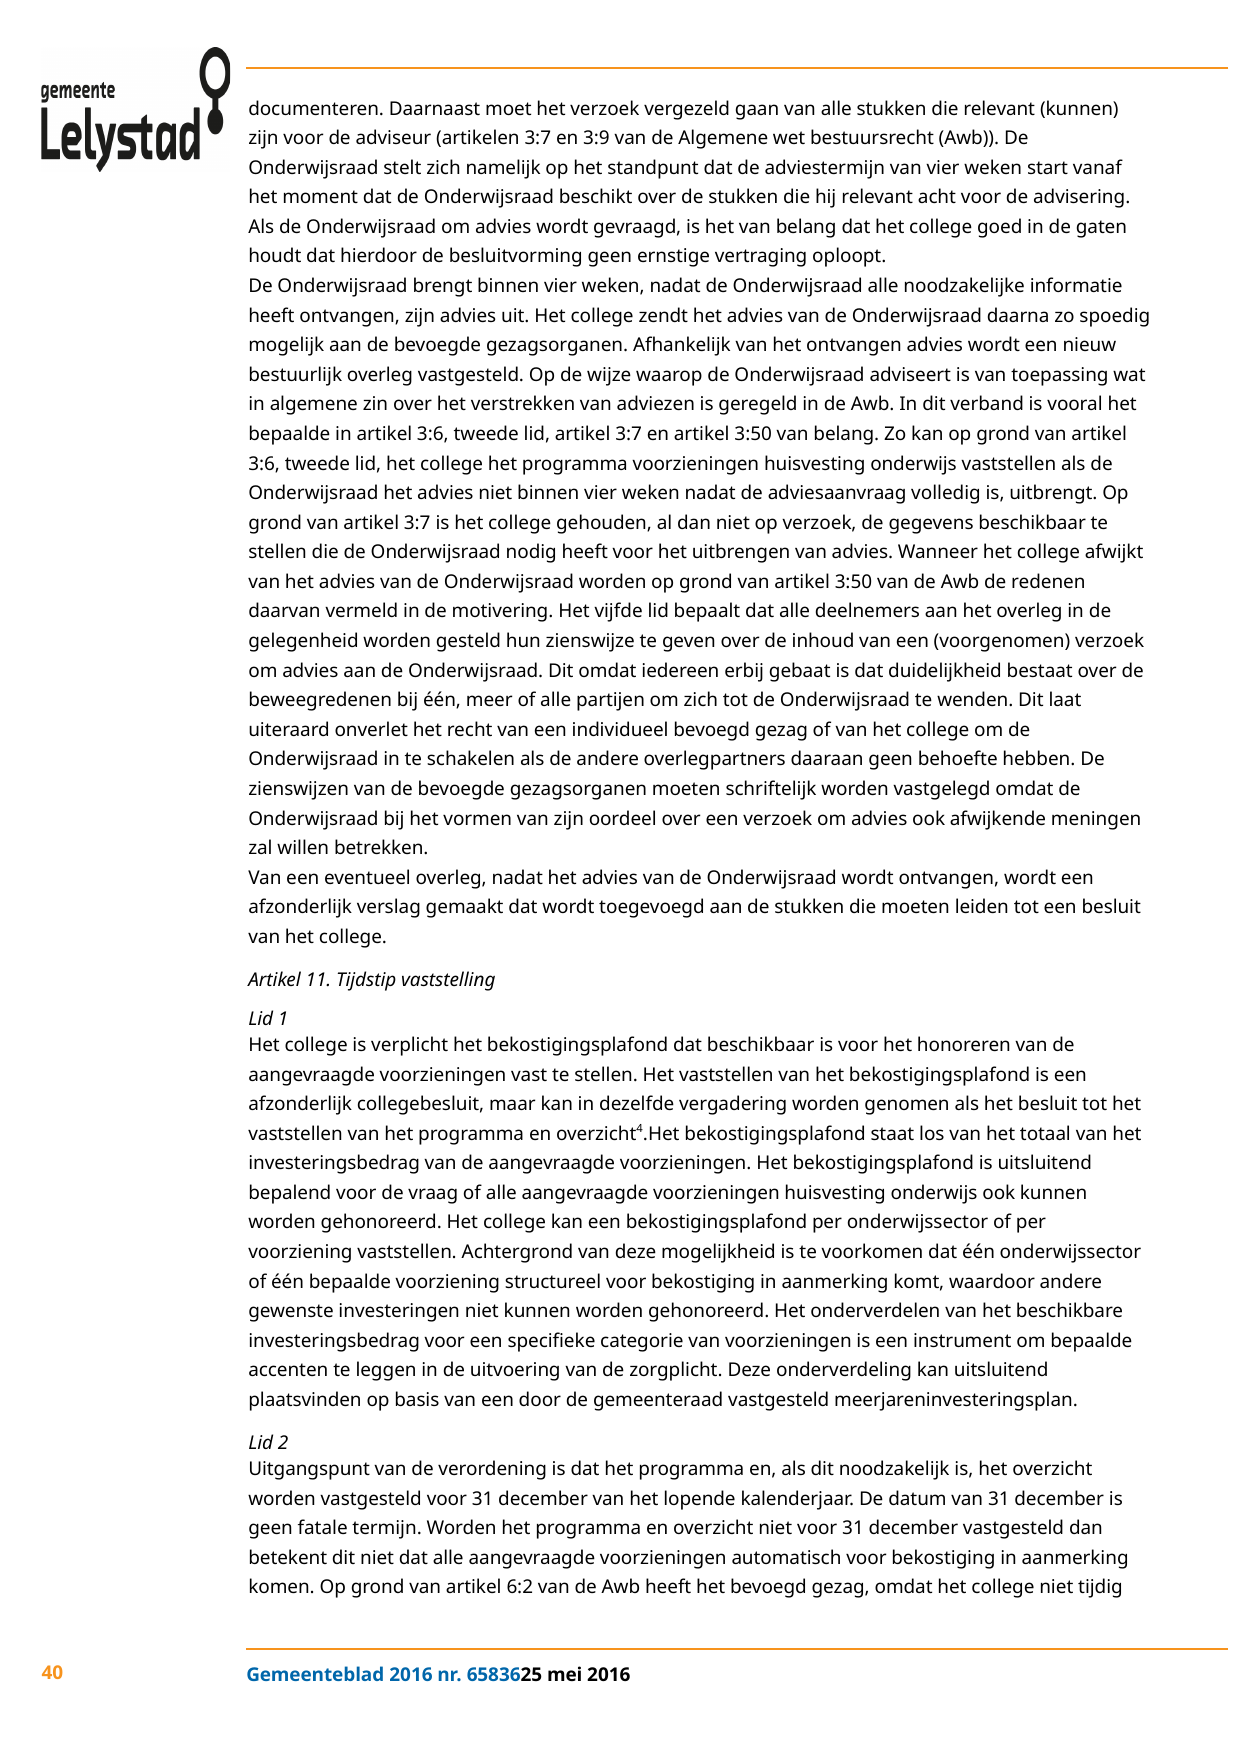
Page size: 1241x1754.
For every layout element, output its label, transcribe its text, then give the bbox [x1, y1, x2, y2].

text Het college is verplicht het bekostigingsplafond dat beschikbaar is voor het honoreren van de aangevraagde voorzieningen vast te stellen. Het vaststellen van het bekostigingsplafond is een afzonderlijk collegebesluit, maar kan in dezelfde vergadering worden genomen als het besluit tot het vaststellen van het programma en overzicht4.Het bekostigingsplafond staat los van het totaal van het investeringsbedrag van de aangevraagde voorzieningen. Het bekostigingsplafond is uitsluitend bepalend voor de vraag of alle aangevraagde voorzieningen huisvesting onderwijs ook kunnen worden gehonoreerd. Het college kan een bekostigingsplafond per onderwijssector of per voorziening vaststellen. Achtergrond van deze mogelijkheid is te voorkomen dat één onderwijssector of één bepaalde voorziening structureel voor bekostiging in aanmerking komt, waardoor andere gewenste investeringen niet kunnen worden gehonoreerd. Het onderverdelen van het beschikbare investeringsbedrag voor een specifieke categorie van voorzieningen is een instrument om bepaalde accenten te leggen in de uitvoering van de zorgplicht. Deze onderverdeling kan uitsluitend plaatsvinden op basis van een door de gemeenteraad vastgesteld meerjareninvesteringsplan. [248, 1031, 1152, 1412]
text Van een eventueel overleg, nadat het advies van de Onderwijsraad wordt ontvangen, wordt een afzonderlijk verslag gemaakt dat wordt toegevoegd aan de stukken die moeten leiden tot een besluit van het college. [248, 864, 1152, 949]
text Lid 2 [248, 1429, 1152, 1455]
text Artikel 11. Tijdstip vaststelling [248, 966, 1152, 992]
text De Onderwijsraad brengt binnen vier weken, nadat de Onderwijsraad alle noodzakelijke informatie heeft ontvangen, zijn advies uit. Het college zendt het advies van de Onderwijsraad daarna zo spoedig mogelijk aan de bevoegde gezagsorganen. Afhankelijk van het ontvangen advies wordt een nieuw bestuurlijk overleg vastgesteld. Op de wijze waarop de Onderwijsraad adviseert is van toepassing wat in algemene zin over het verstrekken van adviezen is geregeld in de Awb. In dit verband is vooral het bepaalde in artikel 3:6, tweede lid, artikel 3:7 en artikel 3:50 van belang. Zo kan op grond van artikel 3:6, tweede lid, het college het programma voorzieningen huisvesting onderwijs vaststellen als de Onderwijsraad het advies niet binnen vier weken nadat de adviesaanvraag volledig is, uitbrengt. Op grond van artikel 3:7 is het college gehouden, al dan niet op verzoek, de gegevens beschikbaar te stellen die de Onderwijsraad nodig heeft voor het uitbrengen van advies. Wanneer het college afwijkt van het advies van de Onderwijsraad worden op grond van artikel 3:50 van de Awb de redenen daarvan vermeld in de motivering. Het vijfde lid bepaalt dat alle deelnemers aan het overleg in de gelegenheid worden gesteld hun zienswijze te geven over de inhoud van een (voorgenomen) verzoek om advies aan de Onderwijsraad. Dit omdat iedereen erbij gebaat is dat duidelijkheid bestaat over de beweegredenen bij één, meer of alle partijen om zich tot de Onderwijsraad te wenden. Dit laat uiteraard onverlet het recht van een individueel bevoegd gezag of van het college om de Onderwijsraad in te schakelen als de andere overlegpartners daaraan geen behoefte hebben. De zienswijzen van de bevoegde gezagsorganen moeten schriftelijk worden vastgelegd omdat de Onderwijsraad bij het vormen van zijn oordeel over een verzoek om advies ook afwijkende meningen zal willen betrekken. [248, 272, 1152, 860]
picture [41, 47, 231, 172]
text Uitgangspunt van de verordening is dat het programma en, als dit noodzakelijk is, het overzicht worden vastgesteld voor 31 december van het lopende kalenderjaar. De datum van 31 december is geen fatale termijn. Worden het programma en overzicht niet voor 31 december vastgesteld dan betekent dit niet dat alle aangevraagde voorzieningen automatisch voor bekostiging in aanmerking komen. Op grond van artikel 6:2 van de Awb heeft het bevoegd gezag, omdat het college niet tijdig [248, 1455, 1152, 1599]
text Lid 1 [248, 1006, 1152, 1031]
text documenteren. Daarnaast moet het verzoek vergezeld gaan van alle stukken die relevant (kunnen) zijn voor de adviseur (artikelen 3:7 en 3:9 van de Algemene wet bestuursrecht (Awb)). De Onderwijsraad stelt zich namelijk op het standpunt dat de adviestermijn van vier weken start vanaf het moment dat de Onderwijsraad beschikt over de stukken die hij relevant acht voor de advisering. Als de Onderwijsraad om advies wordt gevraagd, is het van belang dat het college goed in de gaten houdt dat hierdoor de besluitvorming geen ernstige vertraging oploopt. [248, 95, 1152, 268]
